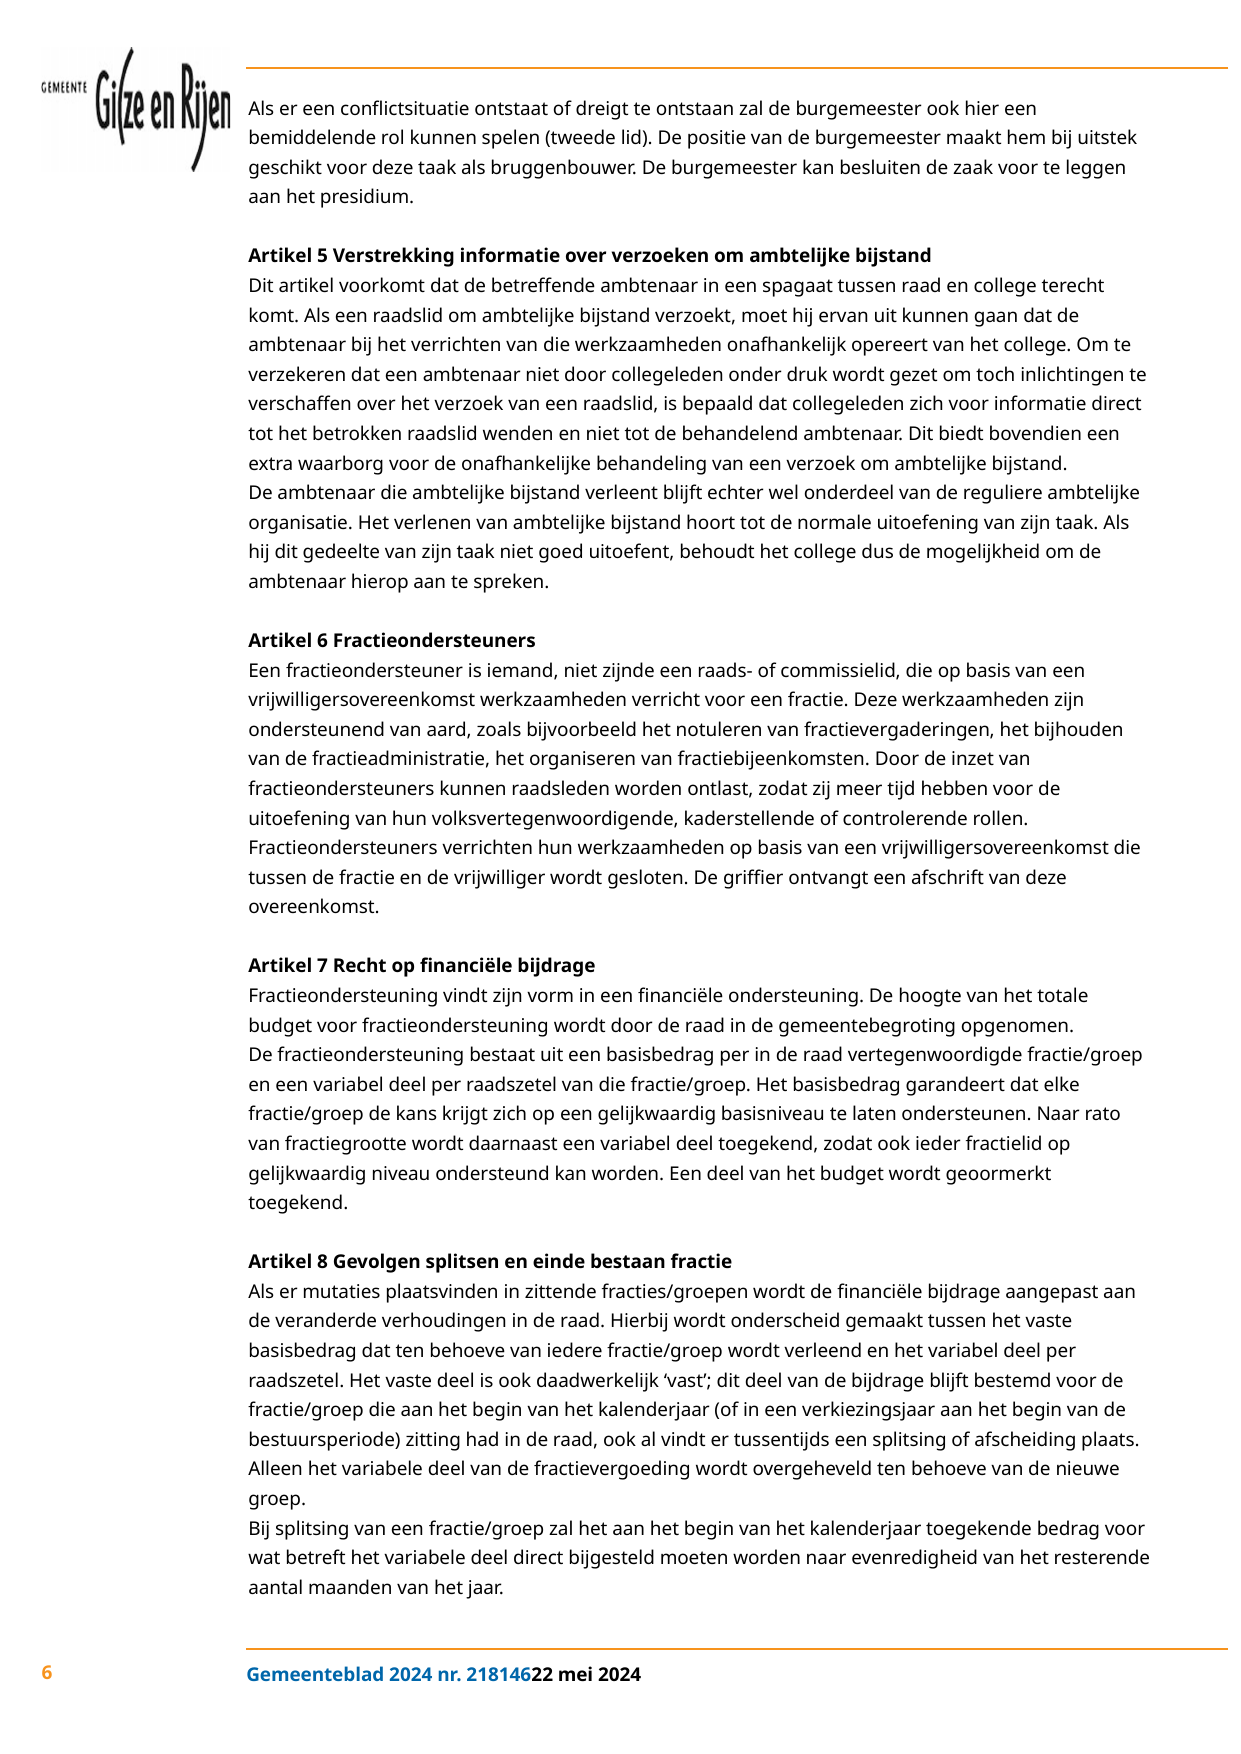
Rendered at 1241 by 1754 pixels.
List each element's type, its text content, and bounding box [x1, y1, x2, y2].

text Fractieondersteuning vindt zijn vorm in een financiële ondersteuning. De hoogte van het totale budget voor fractieondersteuning wordt door de raad in de gemeentebegroting opgenomen. [248, 982, 1152, 1038]
text Als er mutaties plaatsvinden in zittende fracties/groepen wordt de financiële bijdrage aangepast aan de veranderde verhoudingen in de raad. Hierbij wordt onderscheid gemaakt tussen het vaste basisbedrag dat ten behoeve van iedere fractie/groep wordt verleend en het variabel deel per raadszetel. Het vaste deel is ook daadwerkelijk ‘vast’; dit deel van de bijdrage blijft bestemd voor de fractie/groep die aan het begin van het kalenderjaar (of in een verkiezingsjaar aan het begin van de bestuursperiode) zitting had in de raad, ook al vindt er tussentijds een splitsing of afscheiding plaats. Alleen het variabele deel van de fractievergoeding wordt overgeheveld ten behoeve van de nieuwe groep. [248, 1278, 1152, 1511]
picture [41, 47, 231, 172]
text De ambtenaar die ambtelijke bijstand verleent blijft echter wel onderdeel van de reguliere ambtelijke organisatie. Het verlenen van ambtelijke bijstand hoort tot de normale uitoefening van zijn taak. Als hij dit gedeelte van zijn taak niet goed uitoefent, behoudt het college dus de mogelijkheid om de ambtenaar hierop aan te spreken. [248, 479, 1152, 594]
text Bij splitsing van een fractie/groep zal het aan het begin van het kalenderjaar toegekende bedrag voor wat betreft het variabele deel direct bijgesteld moeten worden naar evenredigheid van het resterende aantal maanden van het jaar. [248, 1515, 1152, 1600]
text Een fractieondersteuner is iemand, niet zijnde een raads- of commissielid, die op basis van een vrijwilligersovereenkomst werkzaamheden verricht voor een fractie. Deze werkzaamheden zijn ondersteunend van aard, zoals bijvoorbeeld het notuleren van fractievergaderingen, het bijhouden van de fractieadministratie, het organiseren van fractiebijeenkomsten. Door de inzet van fractieondersteuners kunnen raadsleden worden ontlast, zodat zij meer tijd hebben voor de uitoefening van hun volksvertegenwoordigende, kaderstellende of controlerende rollen. Fractieondersteuners verrichten hun werkzaamheden op basis van een vrijwilligersovereenkomst die tussen de fractie en de vrijwilliger wordt gesloten. De griffier ontvangt een afschrift van deze overeenkomst. [248, 657, 1152, 919]
text Als er een conflictsituatie ontstaat of dreigt te ontstaan zal de burgemeester ook hier een bemiddelende rol kunnen spelen (tweede lid). De positie van de burgemeester maakt hem bij uitstek geschikt voor deze taak als bruggenbouwer. De burgemeester kan besluiten de zaak voor te leggen aan het presidium. [248, 95, 1152, 209]
text Dit artikel voorkomt dat de betreffende ambtenaar in een spagaat tussen raad en college terecht komt. Als een raadslid om ambtelijke bijstand verzoekt, moet hij ervan uit kunnen gaan dat de ambtenaar bij het verrichten van die werkzaamheden onafhankelijk opereert van het college. Om te verzekeren dat een ambtenaar niet door collegeleden onder druk wordt gezet om toch inlichtingen te verschaffen over het verzoek van een raadslid, is bepaald dat collegeleden zich voor informatie direct tot het betrokken raadslid wenden en niet tot de behandelend ambtenaar. Dit biedt bovendien een extra waarborg voor de onafhankelijke behandeling van een verzoek om ambtelijke bijstand. [248, 272, 1152, 476]
text Artikel 5 Verstrekking informatie over verzoeken om ambtelijke bijstand [248, 243, 1152, 268]
text De fractieondersteuning bestaat uit een basisbedrag per in de raad vertegenwoordigde fractie/groep en een variabel deel per raadszetel van die fractie/groep. Het basisbedrag garandeert dat elke fractie/groep de kans krijgt zich op een gelijkwaardig basisniveau te laten ondersteunen. Naar rato van fractiegrootte wordt daarnaast een variabel deel toegekend, zodat ook ieder fractielid op gelijkwaardig niveau ondersteund kan worden. Een deel van het budget wordt geoormerkt toegekend. [248, 1041, 1152, 1215]
text Artikel 8 Gevolgen splitsen en einde bestaan fractie [248, 1248, 1152, 1274]
text Artikel 6 Fractieondersteuners [248, 627, 1152, 653]
text Artikel 7 Recht op financiële bijdrage [248, 953, 1152, 978]
